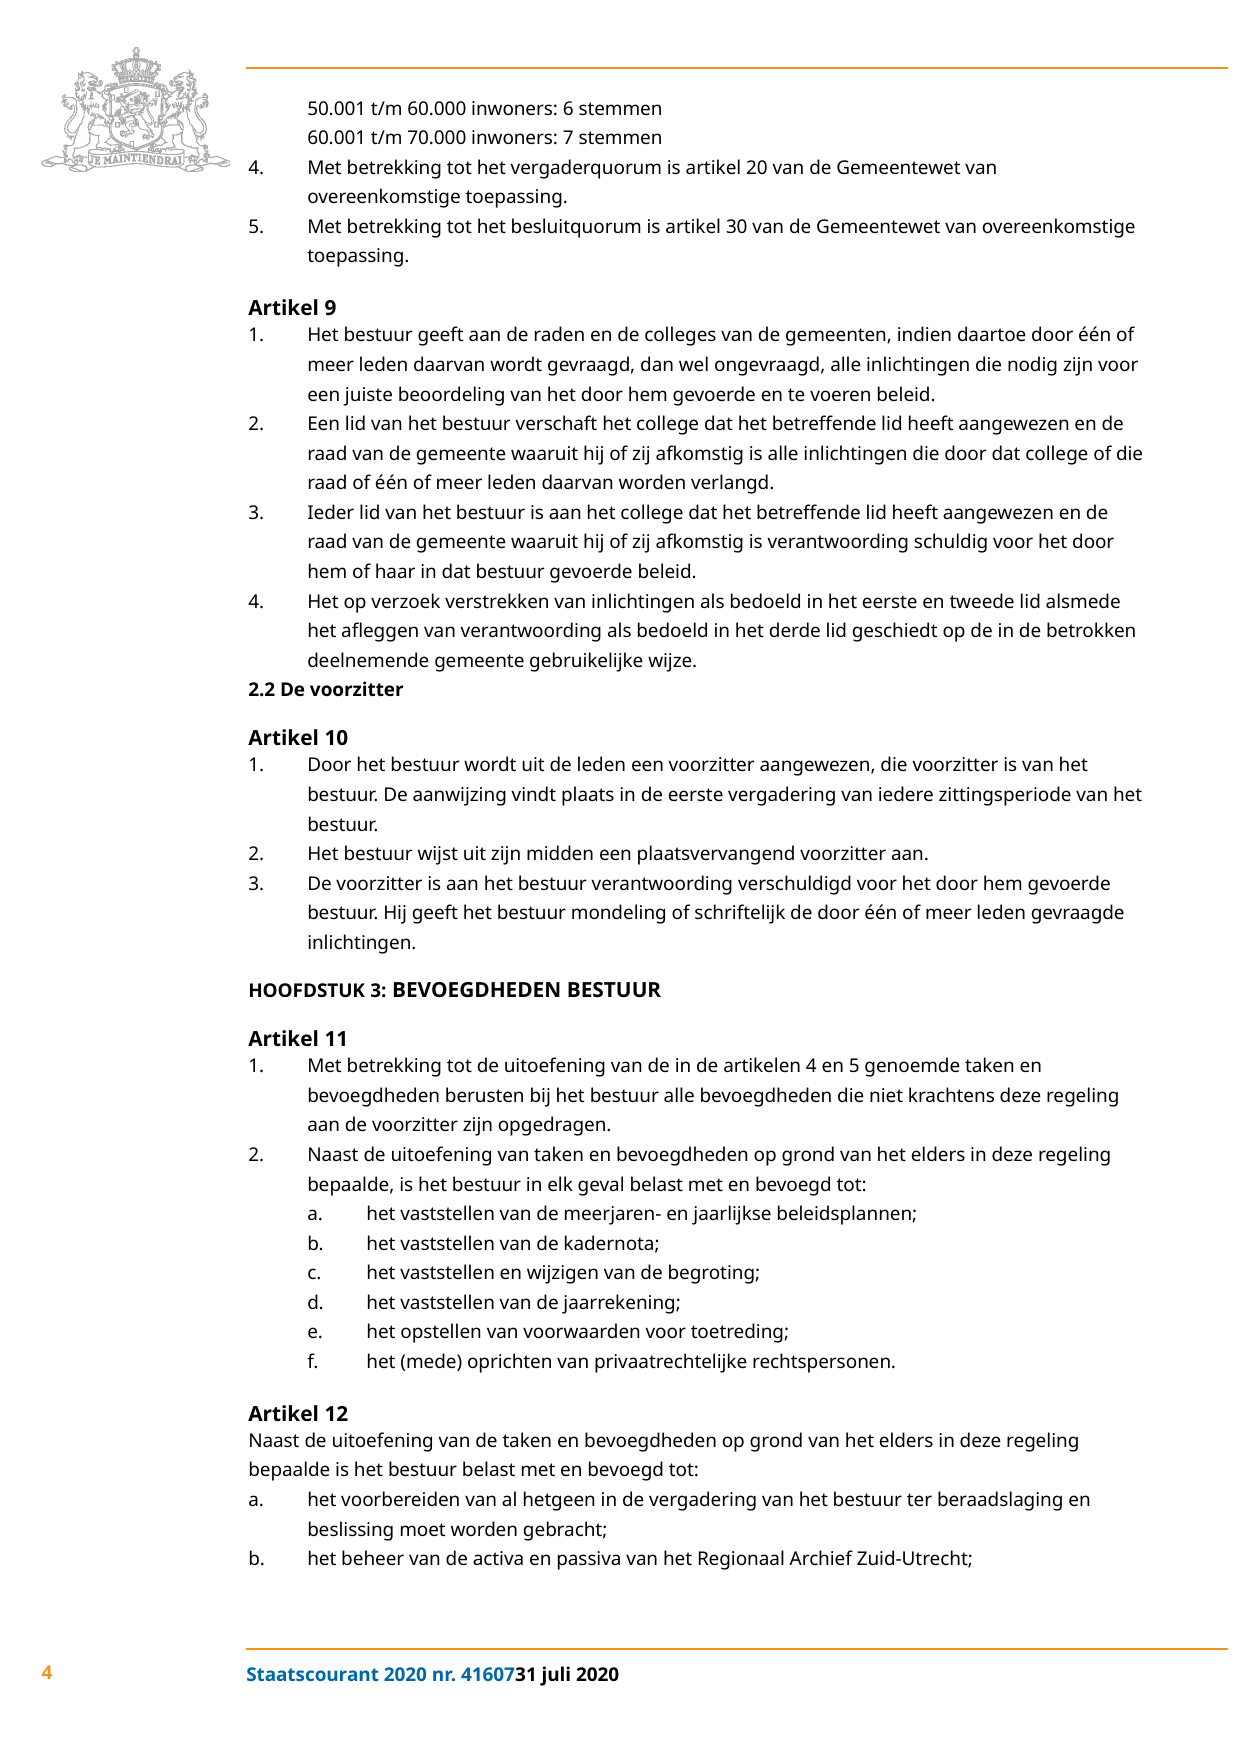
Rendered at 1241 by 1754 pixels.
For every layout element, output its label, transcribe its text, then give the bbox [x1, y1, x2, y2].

text Naast de uitoefening van de taken en bevoegdheden op grond van het elders in deze regeling bepaalde is het bestuur belast met en bevoegd tot: [248, 1427, 1152, 1482]
list Met betrekking tot het besluitquorum is artikel 30 van de Gemeentewet van overeenkomstige toepassing. [248, 213, 1152, 268]
picture [41, 47, 231, 172]
list 50.001 t/m 60.000 inwoners: 6 stemmen [248, 95, 1152, 121]
text Artikel 10 [248, 723, 1152, 752]
list Naast de uitoefening van taken en bevoegdheden op grond van het elders in deze regeling bepaalde, is het bestuur in elk geval belast met en bevoegd tot: [248, 1141, 1152, 1196]
list het vaststellen van de jaarrekening; [307, 1289, 1152, 1315]
list Het bestuur geeft aan de raden en de colleges van de gemeenten, indien daartoe door één of meer leden daarvan wordt gevraagd, dan wel ongevraagd, alle inlichtingen die nodig zijn voor een juiste beoordeling van het door hem gevoerde en te voeren beleid. [248, 322, 1152, 406]
text Artikel 9 [248, 293, 1152, 322]
list Door het bestuur wordt uit de leden een voorzitter aangewezen, die voorzitter is van het bestuur. De aanwijzing vindt plaats in de eerste vergadering van iedere zittingsperiode van het bestuur. [248, 752, 1152, 836]
list Ieder lid van het bestuur is aan het college dat het betreffende lid heeft aangewezen en de raad van de gemeente waaruit hij of zij afkomstig is verantwoording schuldig voor het door hem of haar in dat bestuur gevoerde beleid. [248, 499, 1152, 584]
list het vaststellen van de meerjaren- en jaarlijkse beleidsplannen; [307, 1200, 1152, 1226]
list het beheer van de activa en passiva van het Regionaal Archief Zuid-Utrecht; [248, 1545, 1152, 1571]
list Met betrekking tot de uitoefening van de in de artikelen 4 en 5 genoemde taken en bevoegdheden berusten bij het bestuur alle bevoegdheden die niet krachtens deze regeling aan de voorzitter zijn opgedragen. [248, 1052, 1152, 1137]
text Artikel 12 [248, 1399, 1152, 1427]
text 2.2 De voorzitter [248, 677, 1152, 702]
text HOOFDSTUK 3: BEVOEGDHEDEN BESTUUR [248, 975, 1152, 1003]
list Een lid van het bestuur verschaft het college dat het betreffende lid heeft aangewezen en de raad van de gemeente waaruit hij of zij afkomstig is alle inlichtingen die door dat college of die raad of één of meer leden daarvan worden verlangd. [248, 410, 1152, 495]
list het vaststellen en wijzigen van de begroting; [307, 1259, 1152, 1285]
list het (mede) oprichten van privaatrechtelijke rechtspersonen. [307, 1348, 1152, 1374]
list Het op verzoek verstrekken van inlichtingen als bedoeld in het eerste en tweede lid alsmede het afleggen van verantwoording als bedoeld in het derde lid geschiedt op de in de betrokken deelnemende gemeente gebruikelijke wijze. [248, 588, 1152, 673]
list De voorzitter is aan het bestuur verantwoording verschuldigd voor het door hem gevoerde bestuur. Hij geeft het bestuur mondeling of schriftelijk de door één of meer leden gevraagde inlichtingen. [248, 870, 1152, 955]
list Het bestuur wijst uit zijn midden een plaatsvervangend voorzitter aan. [248, 840, 1152, 866]
list Met betrekking tot het vergaderquorum is artikel 20 van de Gemeentewet van overeenkomstige toepassing. [248, 154, 1152, 209]
text Artikel 11 [248, 1024, 1152, 1052]
list het opstellen van voorwaarden voor toetreding; [307, 1319, 1152, 1344]
list het voorbereiden van al hetgeen in de vergadering van het bestuur ter beraadslaging en beslissing moet worden gebracht; [248, 1486, 1152, 1542]
list het vaststellen van de kadernota; [307, 1230, 1152, 1256]
list 60.001 t/m 70.000 inwoners: 7 stemmen [248, 124, 1152, 150]
